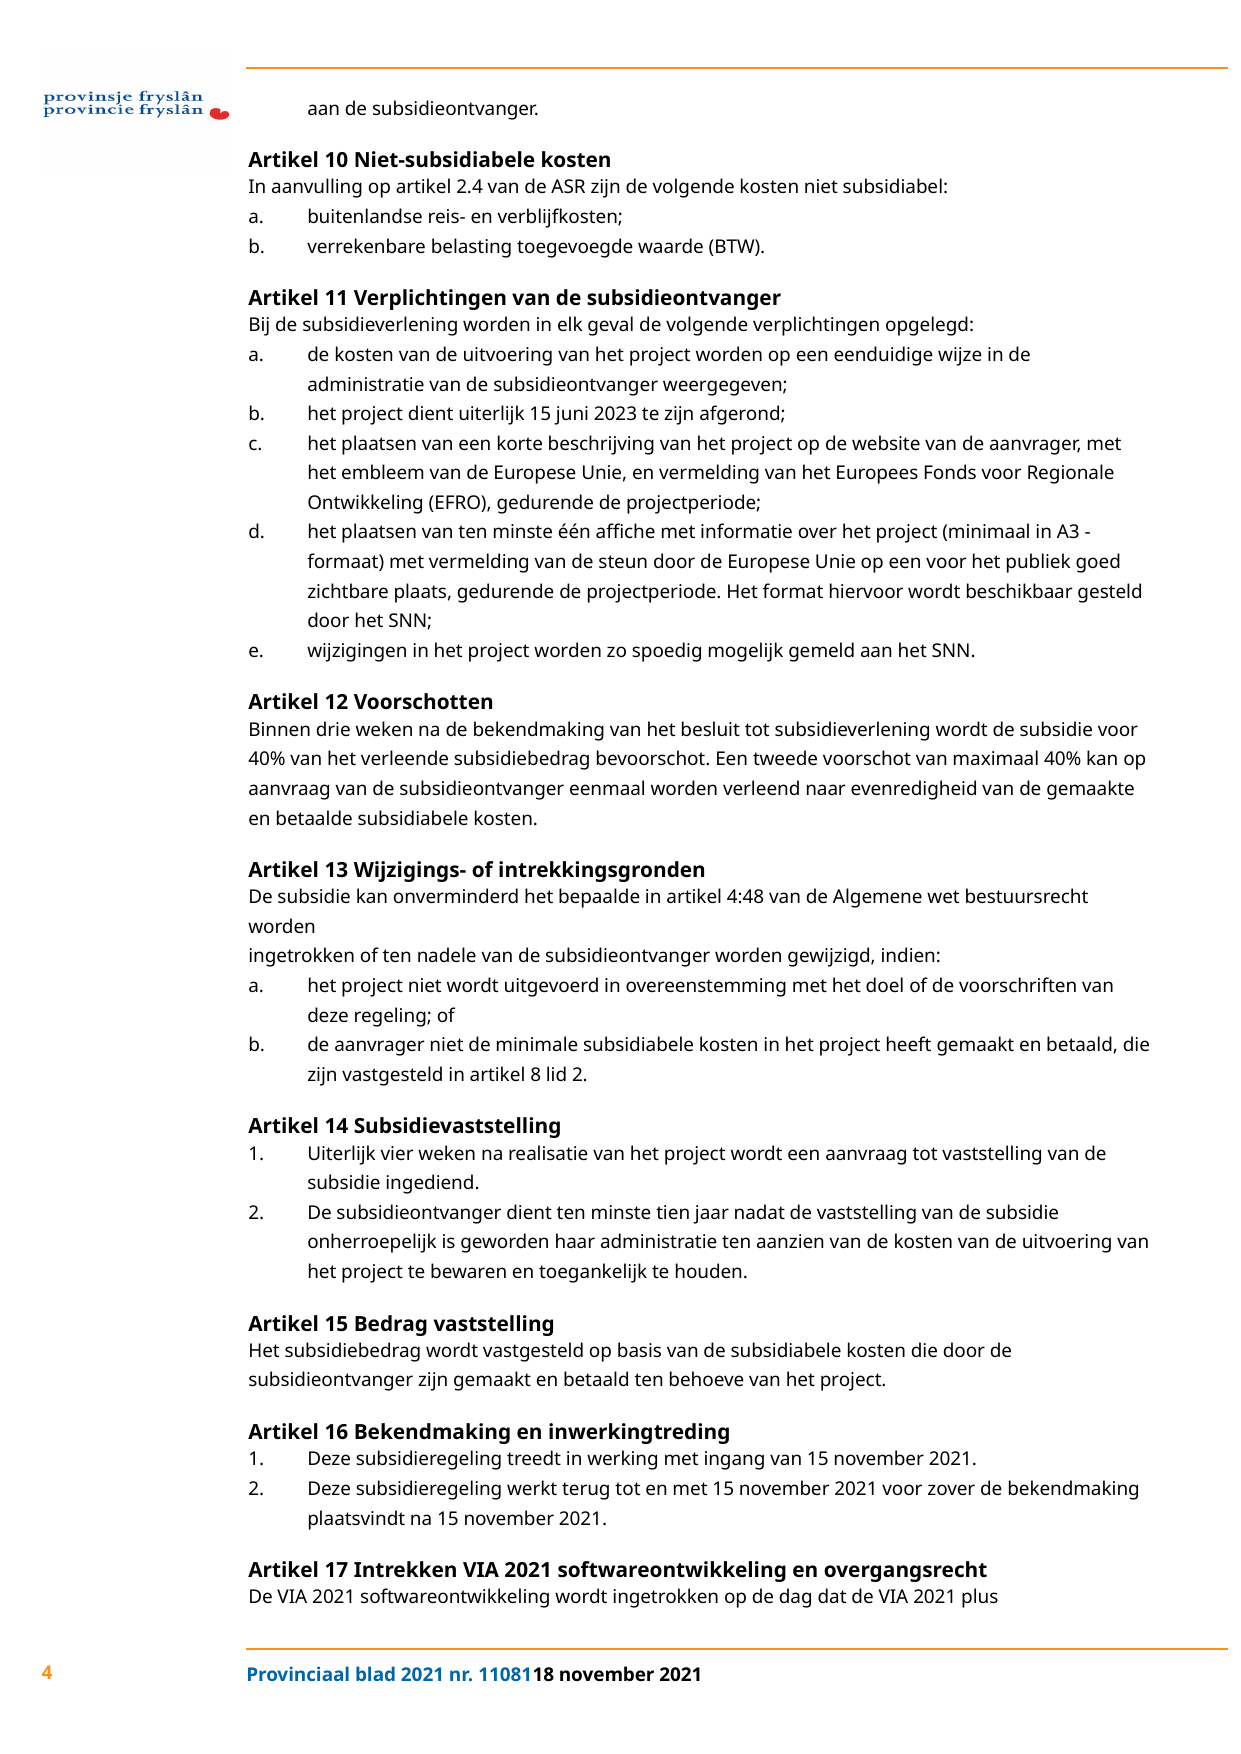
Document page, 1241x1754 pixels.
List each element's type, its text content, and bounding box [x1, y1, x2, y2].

list Deze subsidieregeling treedt in werking met ingang van 15 november 2021. [248, 1446, 1152, 1471]
text De subsidie kan onverminderd het bepaalde in artikel 4:48 van de Algemene wet bestuursrecht worden [248, 883, 1152, 939]
text Artikel 10 Niet-subsidiabele kosten [248, 145, 1152, 174]
list het project niet wordt uitgevoerd in overeenstemming met het doel of de voorschriften van deze regeling; of [248, 972, 1152, 1028]
text Binnen drie weken na de bekendmaking van het besluit tot subsidieverlening wordt de subsidie voor 40% van het verleende subsidiebedrag bevoorschot. Een tweede voorschot van maximaal 40% kan op aanvraag van de subsidieontvanger eenmaal worden verleend naar evenredigheid van de gemaakte en betaalde subsidiabele kosten. [248, 716, 1152, 830]
list het plaatsen van een korte beschrijving van het project op de website van de aanvrager, met het embleem van de Europese Unie, en vermelding van het Europees Fonds voor Regionale Ontwikkeling (EFRO), gedurende de projectperiode; [248, 430, 1152, 515]
list Uiterlijk vier weken na realisatie van het project wordt een aanvraag tot vaststelling van de subsidie ingediend. [248, 1140, 1152, 1195]
list aan de subsidieontvanger. [248, 95, 1152, 121]
list Deze subsidieregeling werkt terug tot en met 15 november 2021 voor zover de bekendmaking plaatsvindt na 15 november 2021. [248, 1475, 1152, 1530]
text Artikel 12 Voorschotten [248, 687, 1152, 716]
text Artikel 13 Wijzigings- of intrekkingsgronden [248, 855, 1152, 883]
text Artikel 16 Bekendmaking en inwerkingtreding [248, 1417, 1152, 1446]
text Bij de subsidieverlening worden in elk geval de volgende verplichtingen opgelegd: [248, 312, 1152, 337]
list wijzigingen in het project worden zo spoedig mogelijk gemeld aan het SNN. [248, 637, 1152, 663]
text Het subsidiebedrag wordt vastgesteld op basis van de subsidiabele kosten die door de subsidieontvanger zijn gemaakt en betaald ten behoeve van het project. [248, 1337, 1152, 1392]
list het plaatsen van ten minste één affiche met informatie over het project (minimaal in A3 - formaat) met vermelding van de steun door de Europese Unie op een voor het publiek goed zichtbare plaats, gedurende de projectperiode. Het format hiervoor wordt beschikbaar gesteld door het SNN; [248, 519, 1152, 633]
list buitenlandse reis- en verblijfkosten; [248, 203, 1152, 229]
text De VIA 2021 softwareontwikkeling wordt ingetrokken op de dag dat de VIA 2021 plus [248, 1583, 1152, 1609]
text In aanvulling op artikel 2.4 van de ASR zijn de volgende kosten niet subsidiabel: [248, 174, 1152, 199]
list de kosten van de uitvoering van het project worden op een eenduidige wijze in de administratie van de subsidieontvanger weergegeven; [248, 341, 1152, 397]
list verrekenbare belasting toegevoegde waarde (BTW). [248, 233, 1152, 258]
list De subsidieontvanger dient ten minste tien jaar nadat de vaststelling van de subsidie onherroepelijk is geworden haar administratie ten aanzien van de kosten van de uitvoering van het project te bewaren en toegankelijk te houden. [248, 1199, 1152, 1284]
list het project dient uiterlijk 15 juni 2023 te zijn afgerond; [248, 400, 1152, 426]
picture [41, 47, 231, 172]
text Artikel 14 Subsidievaststelling [248, 1111, 1152, 1140]
text Artikel 15 Bedrag vaststelling [248, 1309, 1152, 1337]
text Artikel 17 Intrekken VIA 2021 softwareontwikkeling en overgangsrecht [248, 1555, 1152, 1583]
text Artikel 11 Verplichtingen van de subsidieontvanger [248, 283, 1152, 312]
list de aanvrager niet de minimale subsidiabele kosten in het project heeft gemaakt en betaald, die zijn vastgesteld in artikel 8 lid 2. [248, 1031, 1152, 1087]
text ingetrokken of ten nadele van de subsidieontvanger worden gewijzigd, indien: [248, 943, 1152, 968]
